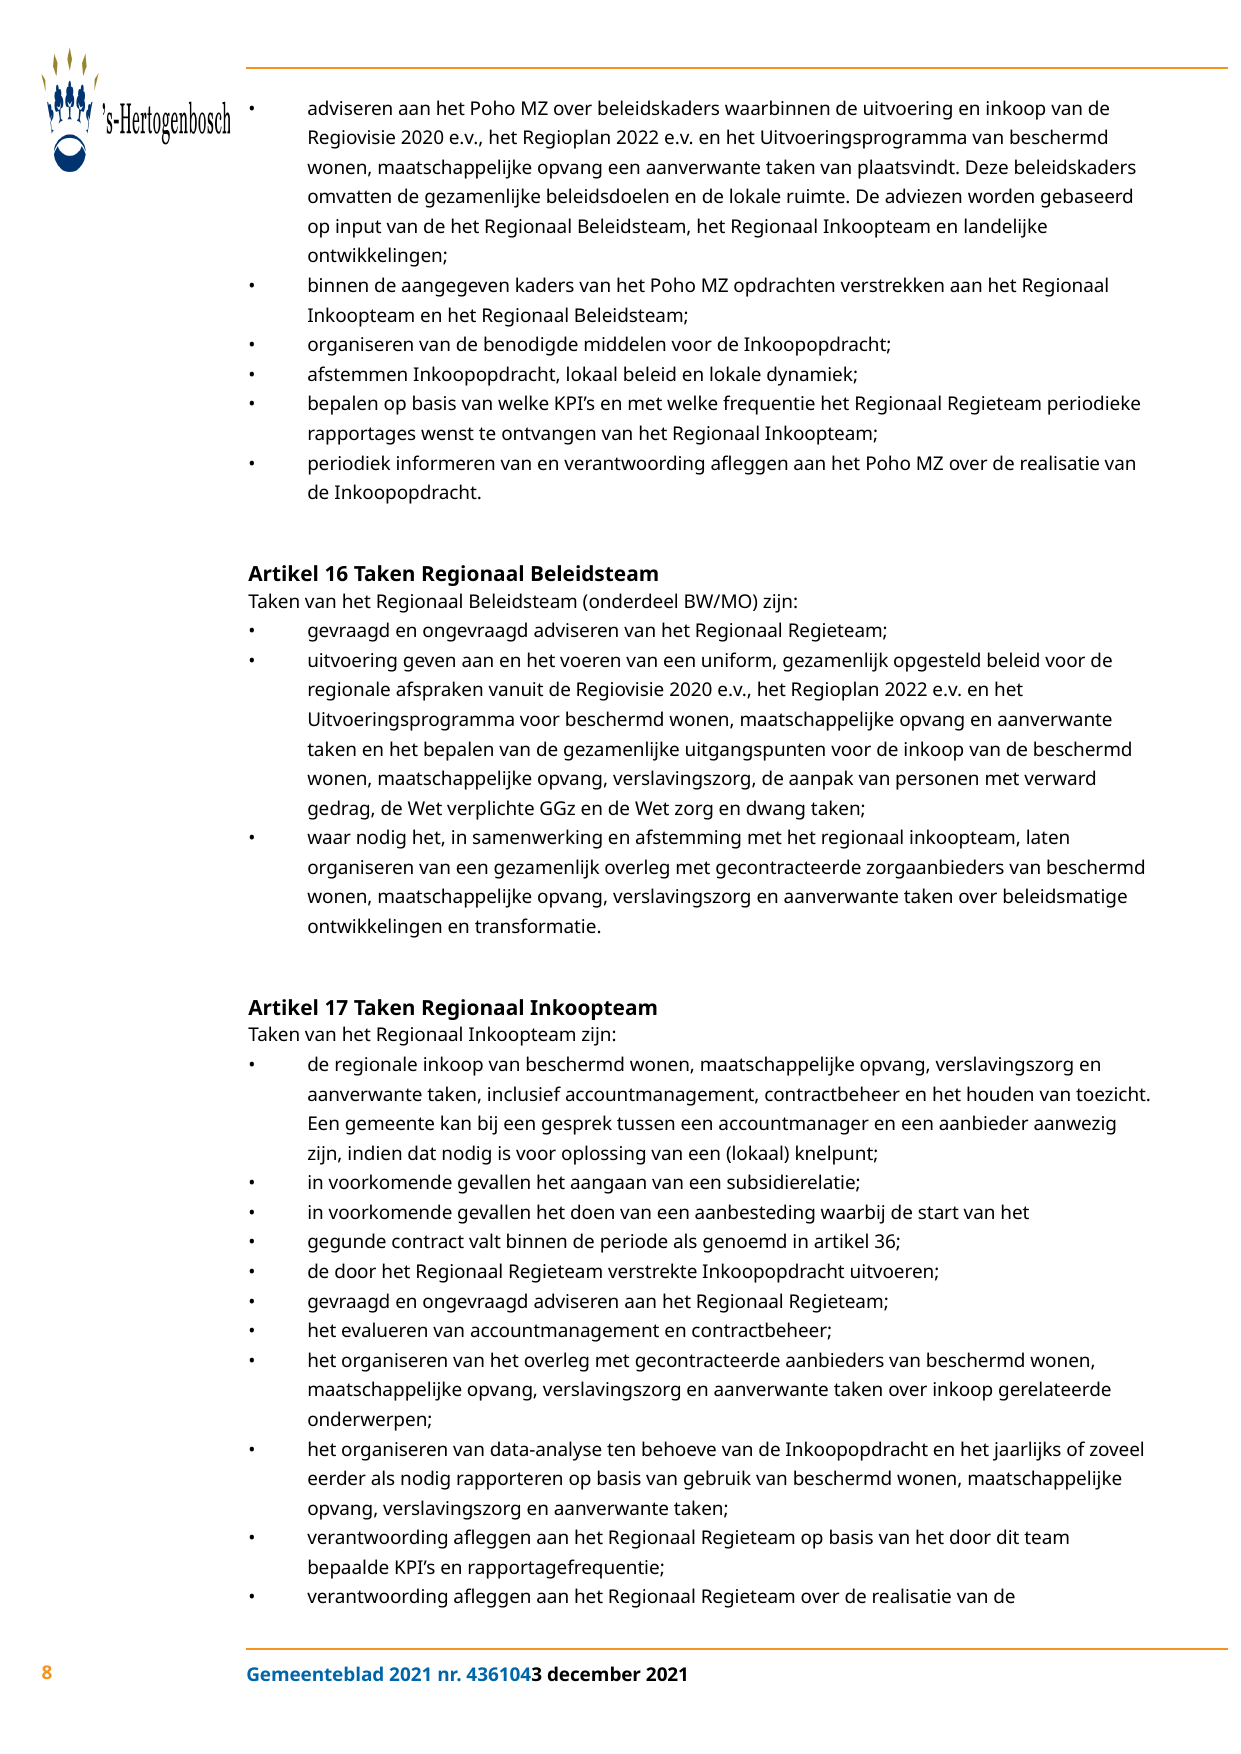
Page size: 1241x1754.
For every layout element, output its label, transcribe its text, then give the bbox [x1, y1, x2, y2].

text Taken van het Regionaal Inkoopteam zijn: [248, 1022, 1152, 1047]
list de door het Regionaal Regieteam verstrekte Inkoopopdracht uitvoeren; [248, 1258, 1152, 1284]
list in voorkomende gevallen het aangaan van een subsidierelatie; [248, 1169, 1152, 1195]
list periodiek informeren van en verantwoording afleggen aan het Poho MZ over de realisatie van de Inkoopopdracht. [248, 450, 1152, 505]
text Taken van het Regionaal Beleidsteam (onderdeel BW/MO) zijn: [248, 588, 1152, 613]
text Artikel 17 Taken Regionaal Inkoopteam [248, 993, 1152, 1022]
list de regionale inkoop van beschermd wonen, maatschappelijke opvang, verslavingszorg en aanverwante taken, inclusief accountmanagement, contractbeheer en het houden van toezicht. Een gemeente kan bij een gesprek tussen een accountmanager en een aanbieder aanwezig zijn, indien dat nodig is voor oplossing van een (lokaal) knelpunt; [248, 1051, 1152, 1166]
list organiseren van de benodigde middelen voor de Inkoopopdracht; [248, 331, 1152, 357]
picture [41, 47, 231, 172]
list gevraagd en ongevraagd adviseren van het Regionaal Regieteam; [248, 617, 1152, 643]
list afstemmen Inkoopopdracht, lokaal beleid en lokale dynamiek; [248, 361, 1152, 387]
list bepalen op basis van welke KPI’s en met welke frequentie het Regionaal Regieteam periodieke rapportages wenst te ontvangen van het Regionaal Inkoopteam; [248, 391, 1152, 446]
list verantwoording afleggen aan het Regionaal Regieteam op basis van het door dit team bepaalde KPI’s en rapportagefrequentie; [248, 1524, 1152, 1580]
list waar nodig het, in samenwerking en afstemming met het regionaal inkoopteam, laten organiseren van een gezamenlijk overleg met gecontracteerde zorgaanbieders van beschermd wonen, maatschappelijke opvang, verslavingszorg en aanverwante taken over beleidsmatige ontwikkelingen en transformatie. [248, 824, 1152, 939]
text Artikel 16 Taken Regionaal Beleidsteam [248, 559, 1152, 588]
list het organiseren van het overleg met gecontracteerde aanbieders van beschermd wonen, maatschappelijke opvang, verslavingszorg en aanverwante taken over inkoop gerelateerde onderwerpen; [248, 1347, 1152, 1432]
list gegunde contract valt binnen de periode als genoemd in artikel 36; [248, 1229, 1152, 1254]
list binnen de aangegeven kaders van het Poho MZ opdrachten verstrekken aan het Regionaal Inkoopteam en het Regionaal Beleidsteam; [248, 272, 1152, 328]
list adviseren aan het Poho MZ over beleidskaders waarbinnen de uitvoering en inkoop van de Regiovisie 2020 e.v., het Regioplan 2022 e.v. en het Uitvoeringsprogramma van beschermd wonen, maatschappelijke opvang een aanverwante taken van plaatsvindt. Deze beleidskaders omvatten de gezamenlijke beleidsdoelen en de lokale ruimte. De adviezen worden gebaseerd op input van de het Regionaal Beleidsteam, het Regionaal Inkoopteam en landelijke ontwikkelingen; [248, 95, 1152, 268]
list het evalueren van accountmanagement en contractbeheer; [248, 1317, 1152, 1343]
list in voorkomende gevallen het doen van een aanbesteding waarbij de start van het [248, 1199, 1152, 1225]
list gevraagd en ongevraagd adviseren aan het Regionaal Regieteam; [248, 1288, 1152, 1314]
list uitvoering geven aan en het voeren van een uniform, gezamenlijk opgesteld beleid voor de regionale afspraken vanuit de Regiovisie 2020 e.v., het Regioplan 2022 e.v. en het Uitvoeringsprogramma voor beschermd wonen, maatschappelijke opvang en aanverwante taken en het bepalen van de gezamenlijke uitgangspunten voor de inkoop van de beschermd wonen, maatschappelijke opvang, verslavingszorg, de aanpak van personen met verward gedrag, de Wet verplichte GGz en de Wet zorg en dwang taken; [248, 647, 1152, 821]
list verantwoording afleggen aan het Regionaal Regieteam over de realisatie van de [248, 1584, 1152, 1609]
list het organiseren van data-analyse ten behoeve van de Inkoopopdracht en het jaarlijks of zoveel eerder als nodig rapporteren op basis van gebruik van beschermd wonen, maatschappelijke opvang, verslavingszorg en aanverwante taken; [248, 1436, 1152, 1521]
